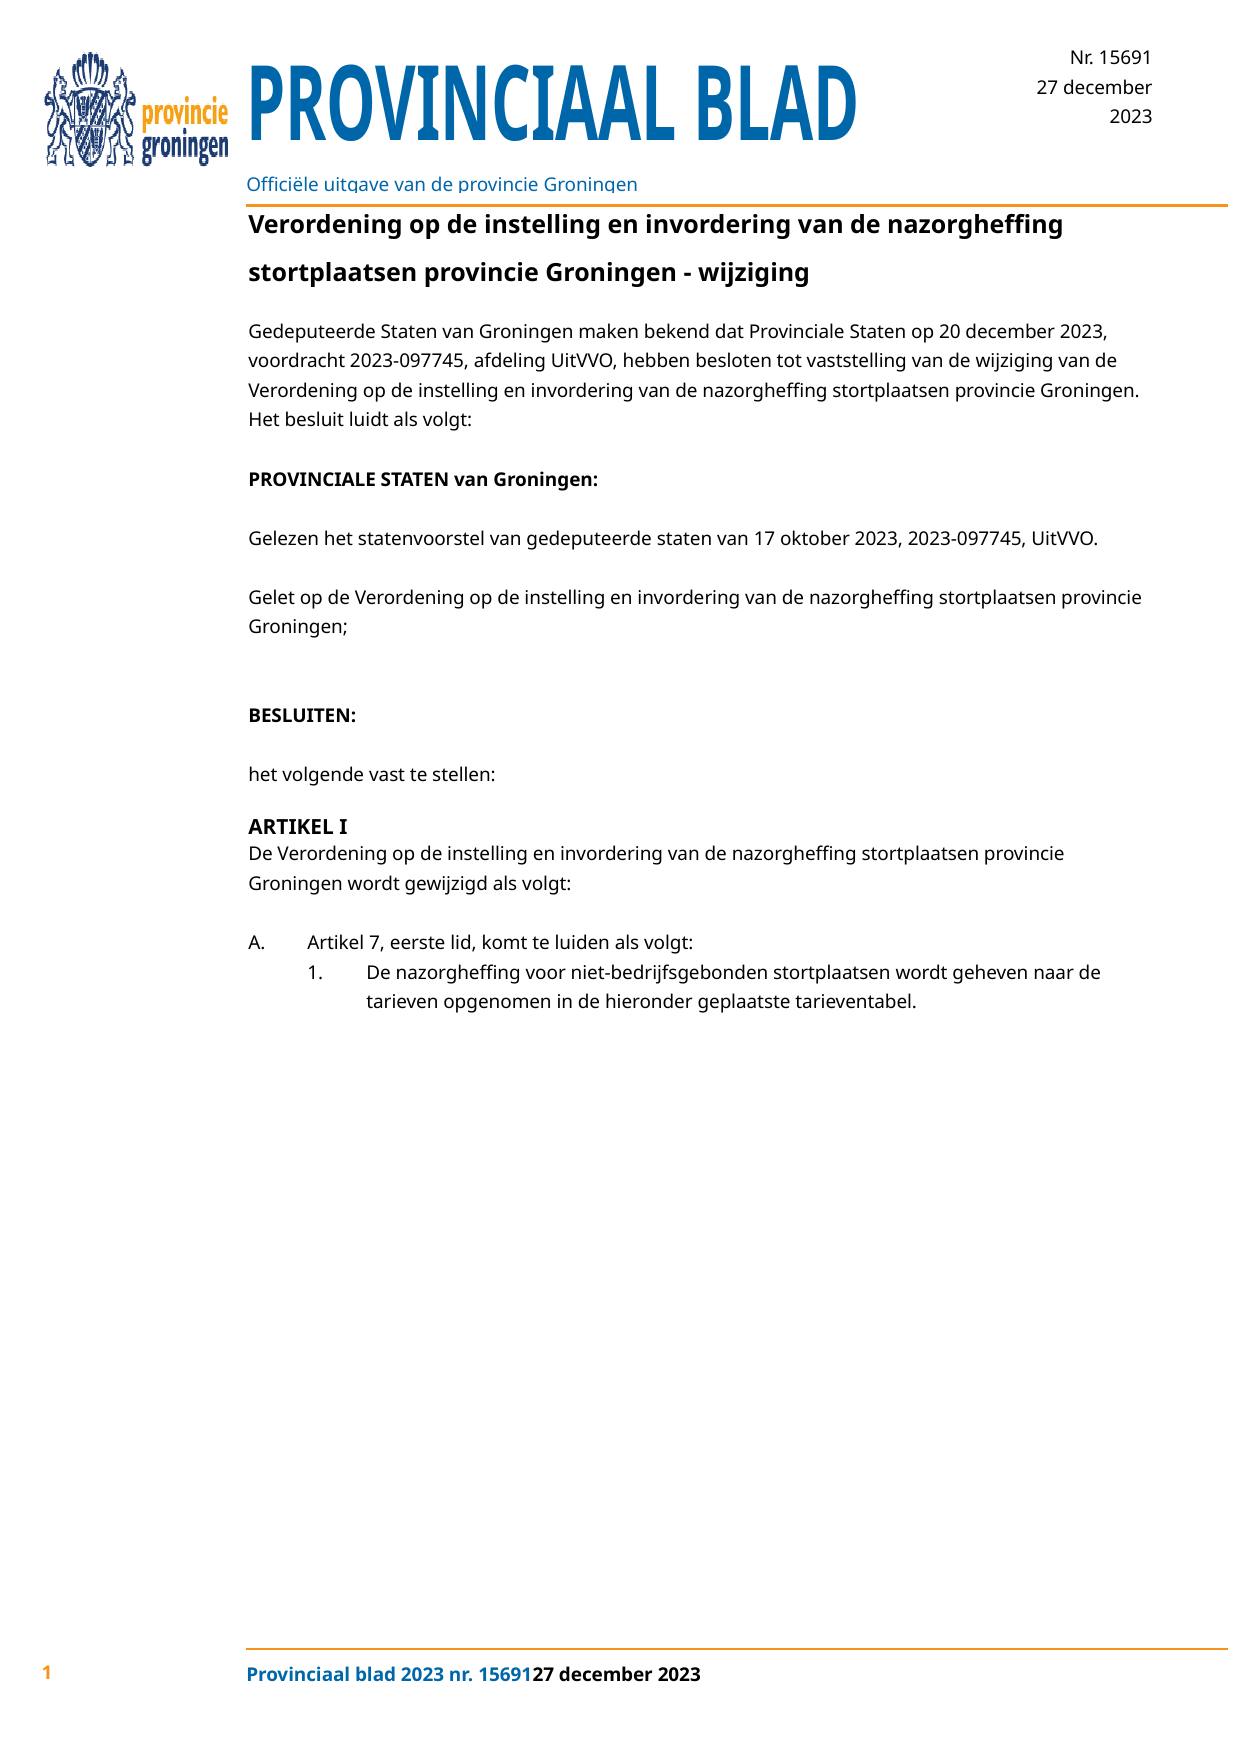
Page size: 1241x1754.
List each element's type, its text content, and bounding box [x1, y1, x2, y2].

text Gedeputeerde Staten van Groningen maken bekend dat Provinciale Staten op 20 december 2023, voordracht 2023-097745, afdeling UitVVO, hebben besloten tot vaststelling van de wijziging van de Verordening op de instelling en invordering van de nazorgheffing stortplaatsen provincie Groningen. Het besluit luidt als volgt: [248, 318, 1152, 432]
text Verordening op de instelling en invordering van de nazorgheffing stortplaatsen provincie Groningen - wijziging [248, 207, 1152, 288]
text het volgende vast te stellen: [248, 762, 1152, 787]
list De nazorgheffing voor niet-bedrijfsgebonden stortplaatsen wordt geheven naar de tarieven opgenomen in de hieronder geplaatste tarieventabel. [307, 959, 1152, 1014]
text Gelet op de Verordening op de instelling en invordering van de nazorgheffing stortplaatsen provincie Groningen; [248, 584, 1152, 639]
text ARTIKEL I [248, 812, 1152, 841]
text BESLUITEN: [248, 702, 1152, 728]
list Artikel 7, eerste lid, komt te luiden als volgt: [248, 929, 1152, 955]
text PROVINCIALE STATEN van Groningen: [248, 466, 1152, 492]
text De Verordening op de instelling en invordering van de nazorgheffing stortplaatsen provincie Groningen wordt gewijzigd als volgt: [248, 841, 1152, 896]
text Gelezen het statenvoorstel van gedeputeerde staten van 17 oktober 2023, 2023-097745, UitVVO. [248, 525, 1152, 551]
picture [41, 47, 231, 172]
